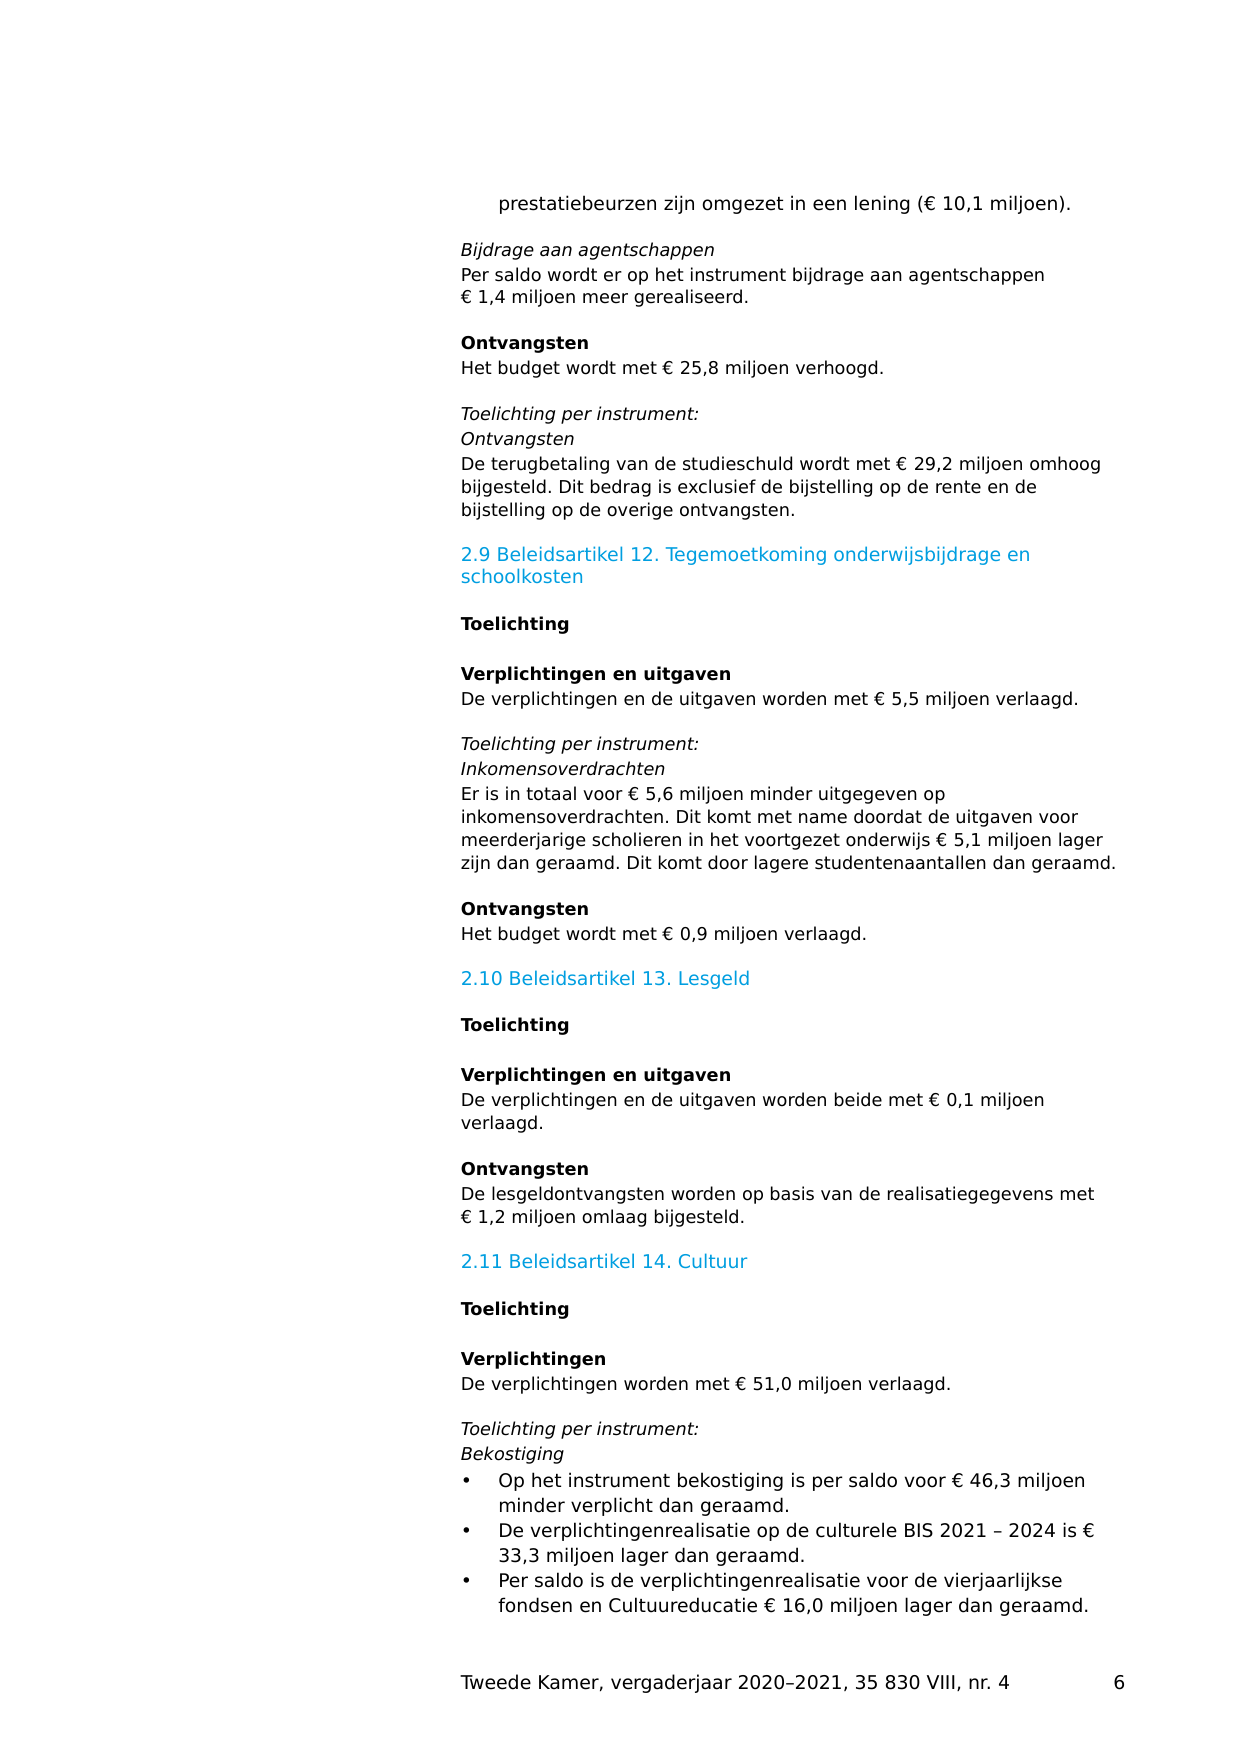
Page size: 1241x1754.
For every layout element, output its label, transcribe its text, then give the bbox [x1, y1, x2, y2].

text Er is in totaal voor € 5,6 miljoen minder uitgegeven op inkomensoverdrachten. Dit komt met name doordat de uitgaven voor meerderjarige scholieren in het voortgezet onderwijs € 5,1 miljoen lager zijn dan geraamd. Dit komt door lagere studentenaantallen dan geraamd. [461, 782, 1125, 874]
text Toelichting [461, 1297, 1125, 1319]
text Toelichting [461, 612, 1125, 634]
text Ontvangsten [461, 331, 1125, 354]
text Ontvangsten [461, 897, 1125, 920]
text Verplichtingen en uitgaven [461, 1063, 1125, 1086]
text Verplichtingen en uitgaven [461, 662, 1125, 684]
text Ontvangsten [461, 427, 1125, 450]
text Toelichting per instrument: [461, 1417, 1125, 1440]
text Ontvangsten [461, 1157, 1125, 1180]
text Verplichtingen [461, 1347, 1125, 1369]
text Toelichting [461, 1013, 1125, 1036]
text De lesgeldontvangsten worden op basis van de realisatiegegevens met € 1,2 miljoen omlaag bijgesteld. [461, 1182, 1125, 1228]
text Toelichting per instrument: [461, 732, 1125, 755]
title 2.11 Beleidsartikel 14. Cultuur [461, 1251, 1125, 1273]
list Op het instrument bekostiging is per saldo voor € 46,3 miljoen minder verplicht dan geraamd. [461, 1467, 1125, 1517]
title 2.9 Beleidsartikel 12. Tegemoetkoming onderwijsbijdrage en schoolkosten [461, 544, 1125, 588]
text Inkomensoverdrachten [461, 757, 1125, 780]
text De verplichtingen en de uitgaven worden beide met € 0,1 miljoen verlaagd. [461, 1088, 1125, 1134]
text Toelichting per instrument: [461, 402, 1125, 425]
text De verplichtingen worden met € 51,0 miljoen verlaagd. [461, 1372, 1125, 1394]
text De terugbetaling van de studieschuld wordt met € 29,2 miljoen omhoog bijgesteld. Dit bedrag is exclusief de bijstelling op de rente en de bijstelling op de overige ontvangsten. [461, 452, 1125, 521]
text Bijdrage aan agentschappen [461, 238, 1125, 261]
text Het budget wordt met € 0,9 miljoen verlaagd. [461, 922, 1125, 945]
list Per saldo is de verplichtingenrealisatie voor de vierjaarlijkse fondsen en Cultuureducatie € 16,0 miljoen lager dan geraamd. [461, 1567, 1125, 1617]
text Het budget wordt met € 25,8 miljoen verhoogd. [461, 356, 1125, 379]
text Per saldo wordt er op het instrument bijdrage aan agentschappen € 1,4 miljoen meer gerealiseerd. [461, 263, 1125, 308]
text De verplichtingen en de uitgaven worden met € 5,5 miljoen verlaagd. [461, 687, 1125, 709]
title 2.10 Beleidsartikel 13. Lesgeld [461, 968, 1125, 990]
list prestatiebeurzen zijn omgezet in een lening (€ 10,1 miljoen). [461, 191, 1125, 216]
list De verplichtingenrealisatie op de culturele BIS 2021 – 2024 is € 33,3 miljoen lager dan geraamd. [461, 1517, 1125, 1567]
text Bekostiging [461, 1442, 1125, 1465]
